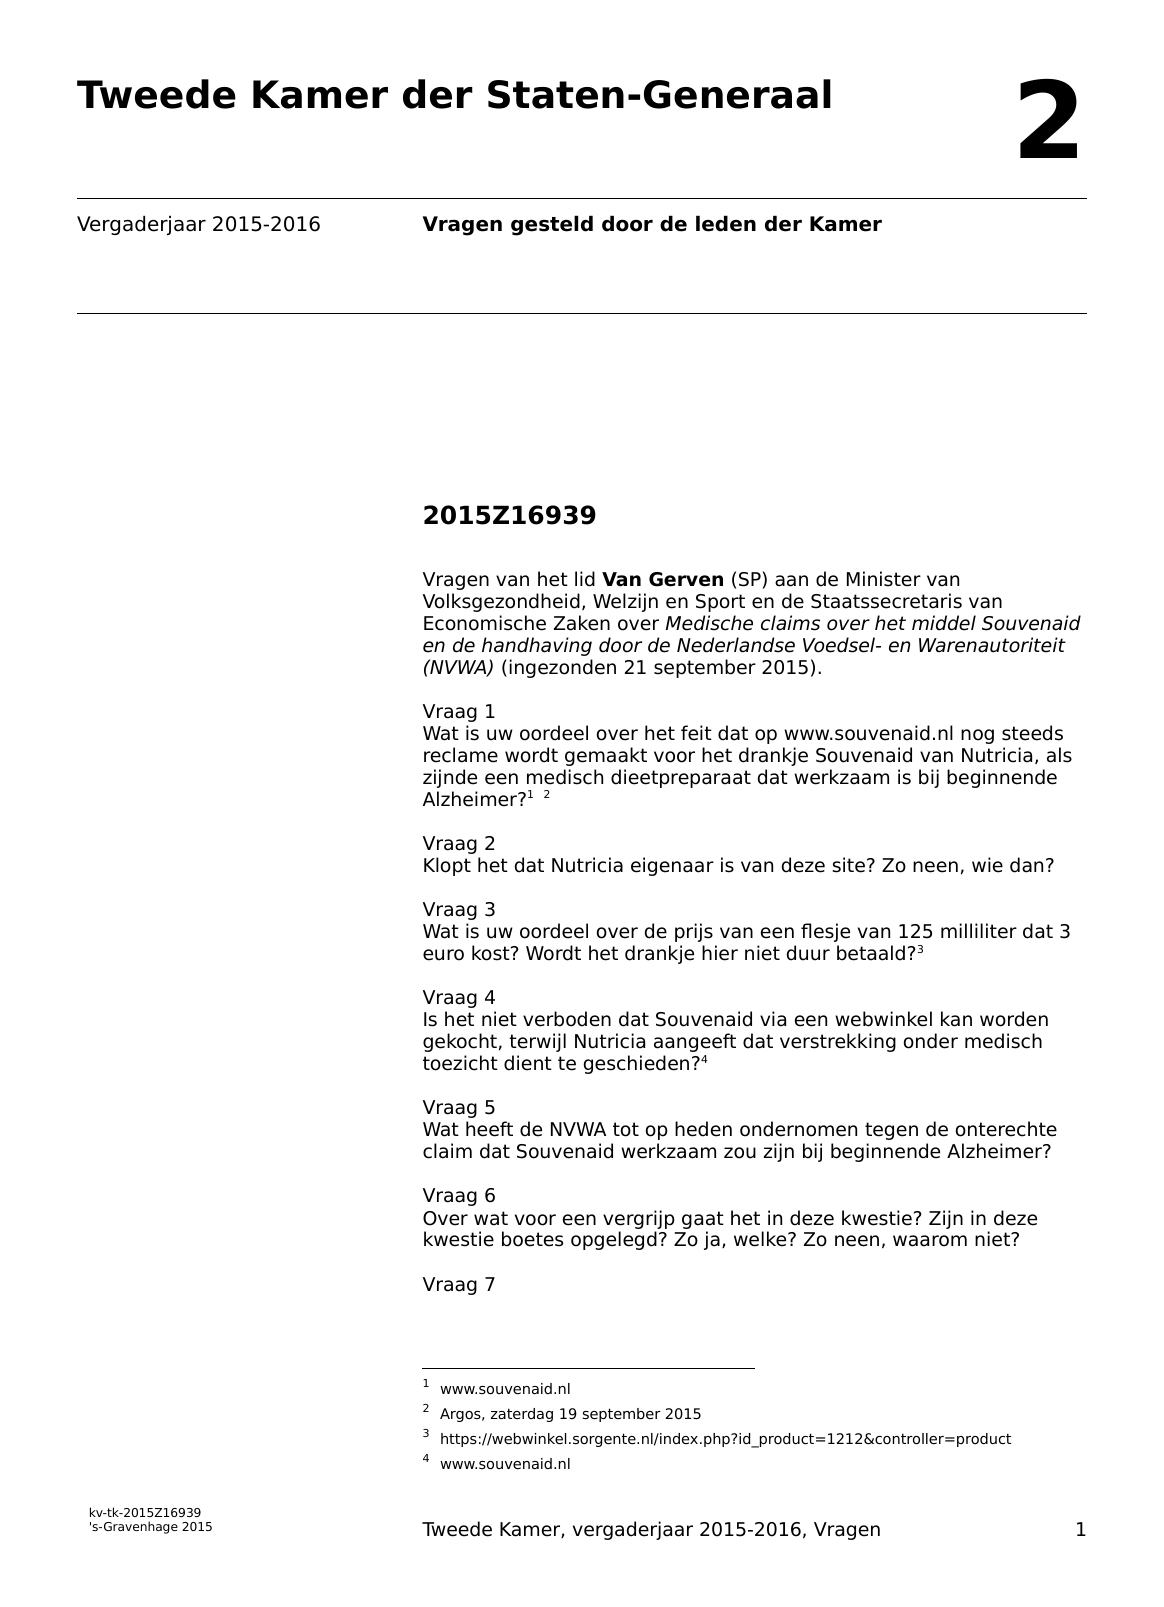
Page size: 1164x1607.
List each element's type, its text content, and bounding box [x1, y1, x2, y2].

text kv-tk-2015Z16939 [88, 1506, 323, 1520]
text Klopt het dat Nutricia eigenaar is van deze site? Zo neen, wie dan? [422, 855, 1087, 877]
text Wat is uw oordeel over de prijs van een flesje van 125 milliliter dat 3 euro kost? Wordt het drankje hier niet duur betaald? [422, 921, 1087, 965]
text Is het niet verboden dat Souvenaid via een webwinkel kan worden gekocht, terwijl Nutricia aangeeft dat verstrekking onder medisch toezicht dient te geschieden? [422, 1009, 1087, 1075]
text Wat heeft de NVWA tot op heden ondernomen tegen de onterechte claim dat Souvenaid werkzaam zou zijn bij beginnende Alzheimer? [422, 1119, 1087, 1163]
text Vragen van het lid Van Gerven (SP) aan de Minister van Volksgezondheid, Welzijn en Sport en de Staatssecretaris van Economische Zaken over Medische claims over het middel Souvenaid en de handhaving door de Nederlandse Voedsel- en Warenautoriteit (NVWA) (ingezonden 21 september 2015). [422, 569, 1087, 679]
text Argos, zaterdag 19 september 2015 [422, 1402, 1087, 1424]
text Vraag 6 [422, 1185, 1087, 1207]
text www.souvenaid.nl [422, 1452, 1087, 1474]
text https://webwinkel.sorgente.nl/index.php?id_product=1212&controller=product [422, 1427, 1087, 1449]
table_header 2 [886, 59, 1087, 198]
text Vraag 2 [422, 833, 1087, 855]
text Over wat voor een vergrijp gaat het in deze kwestie? Zijn in deze kwestie boetes opgelegd? Zo ja, welke? Zo neen, waarom niet? [422, 1207, 1087, 1251]
text Vraag 7 [422, 1273, 1087, 1296]
text Vraag 5 [422, 1097, 1087, 1119]
text Vraag 1 [422, 701, 1087, 723]
text 2015Z16939 [422, 501, 1087, 531]
table_cell Vergaderjaar 2015-2016 [77, 199, 422, 313]
table_cell Vragen gesteld door de leden der Kamer [422, 199, 1087, 313]
text Wat is uw oordeel over het feit dat op www.souvenaid.nl nog steeds reclame wordt gemaakt voor het drankje Souvenaid van Nutricia, als zijnde een medisch dieetpreparaat dat werkzaam is bij beginnende Alzheimer? [422, 723, 1087, 811]
text 's-Gravenhage 2015 [88, 1520, 323, 1534]
table_header Tweede Kamer der Staten-Generaal [77, 59, 886, 198]
text www.souvenaid.nl [422, 1377, 1087, 1399]
text Vraag 4 [422, 987, 1087, 1009]
text Vraag 3 [422, 899, 1087, 921]
